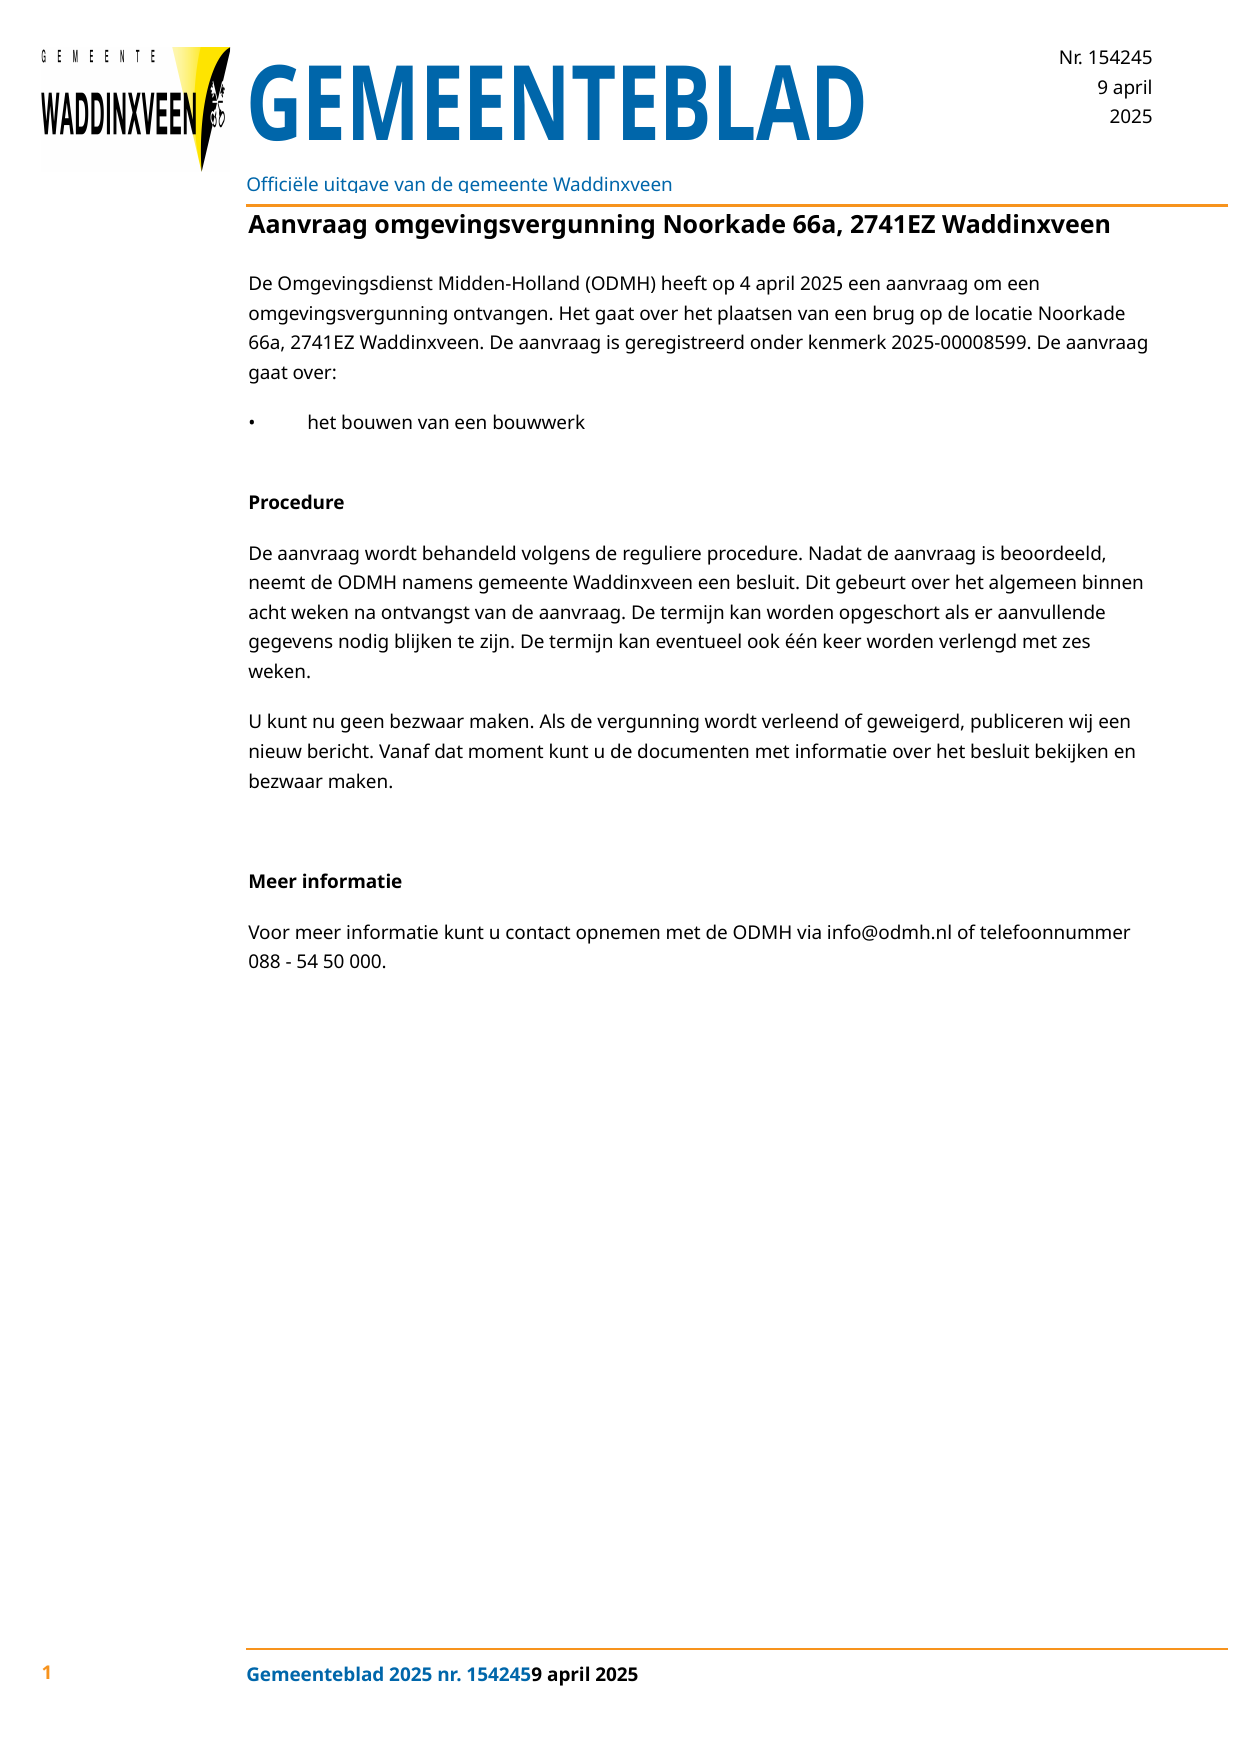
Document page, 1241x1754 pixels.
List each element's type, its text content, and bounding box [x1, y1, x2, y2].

text U kunt nu geen bezwaar maken. Als de vergunning wordt verleend of geweigerd, publiceren wij een nieuw bericht. Vanaf dat moment kunt u de documenten met informatie over het besluit bekijken en bezwaar maken. [248, 709, 1152, 793]
text Voor meer informatie kunt u contact opnemen met de ODMH via info@odmh.nl of telefoonnummer 088 - 54 50 000. [248, 919, 1152, 974]
picture [41, 47, 231, 172]
text Procedure [248, 489, 1152, 515]
text Aanvraag omgevingsvergunning Noorkade 66a, 2741EZ Waddinxveen [248, 207, 1152, 241]
list het bouwen van een bouwwerk [248, 409, 1152, 435]
text De aanvraag wordt behandeld volgens de reguliere procedure. Nadat de aanvraag is beoordeeld, neemt de ODMH namens gemeente Waddinxveen een besluit. Dit gebeurt over het algemeen binnen acht weken na ontvangst van de aanvraag. De termijn kan worden opgeschort als er aanvullende gegevens nodig blijken te zijn. De termijn kan eventueel ook één keer worden verlengd met zes weken. [248, 540, 1152, 684]
text Meer informatie [248, 869, 1152, 894]
text De Omgevingsdienst Midden-Holland (ODMH) heeft op 4 april 2025 een aanvraag om een omgevingsvergunning ontvangen. Het gaat over het plaatsen van een brug op de locatie Noorkade 66a, 2741EZ Waddinxveen. De aanvraag is geregistreerd onder kenmerk 2025-00008599. De aanvraag gaat over: [248, 270, 1152, 385]
